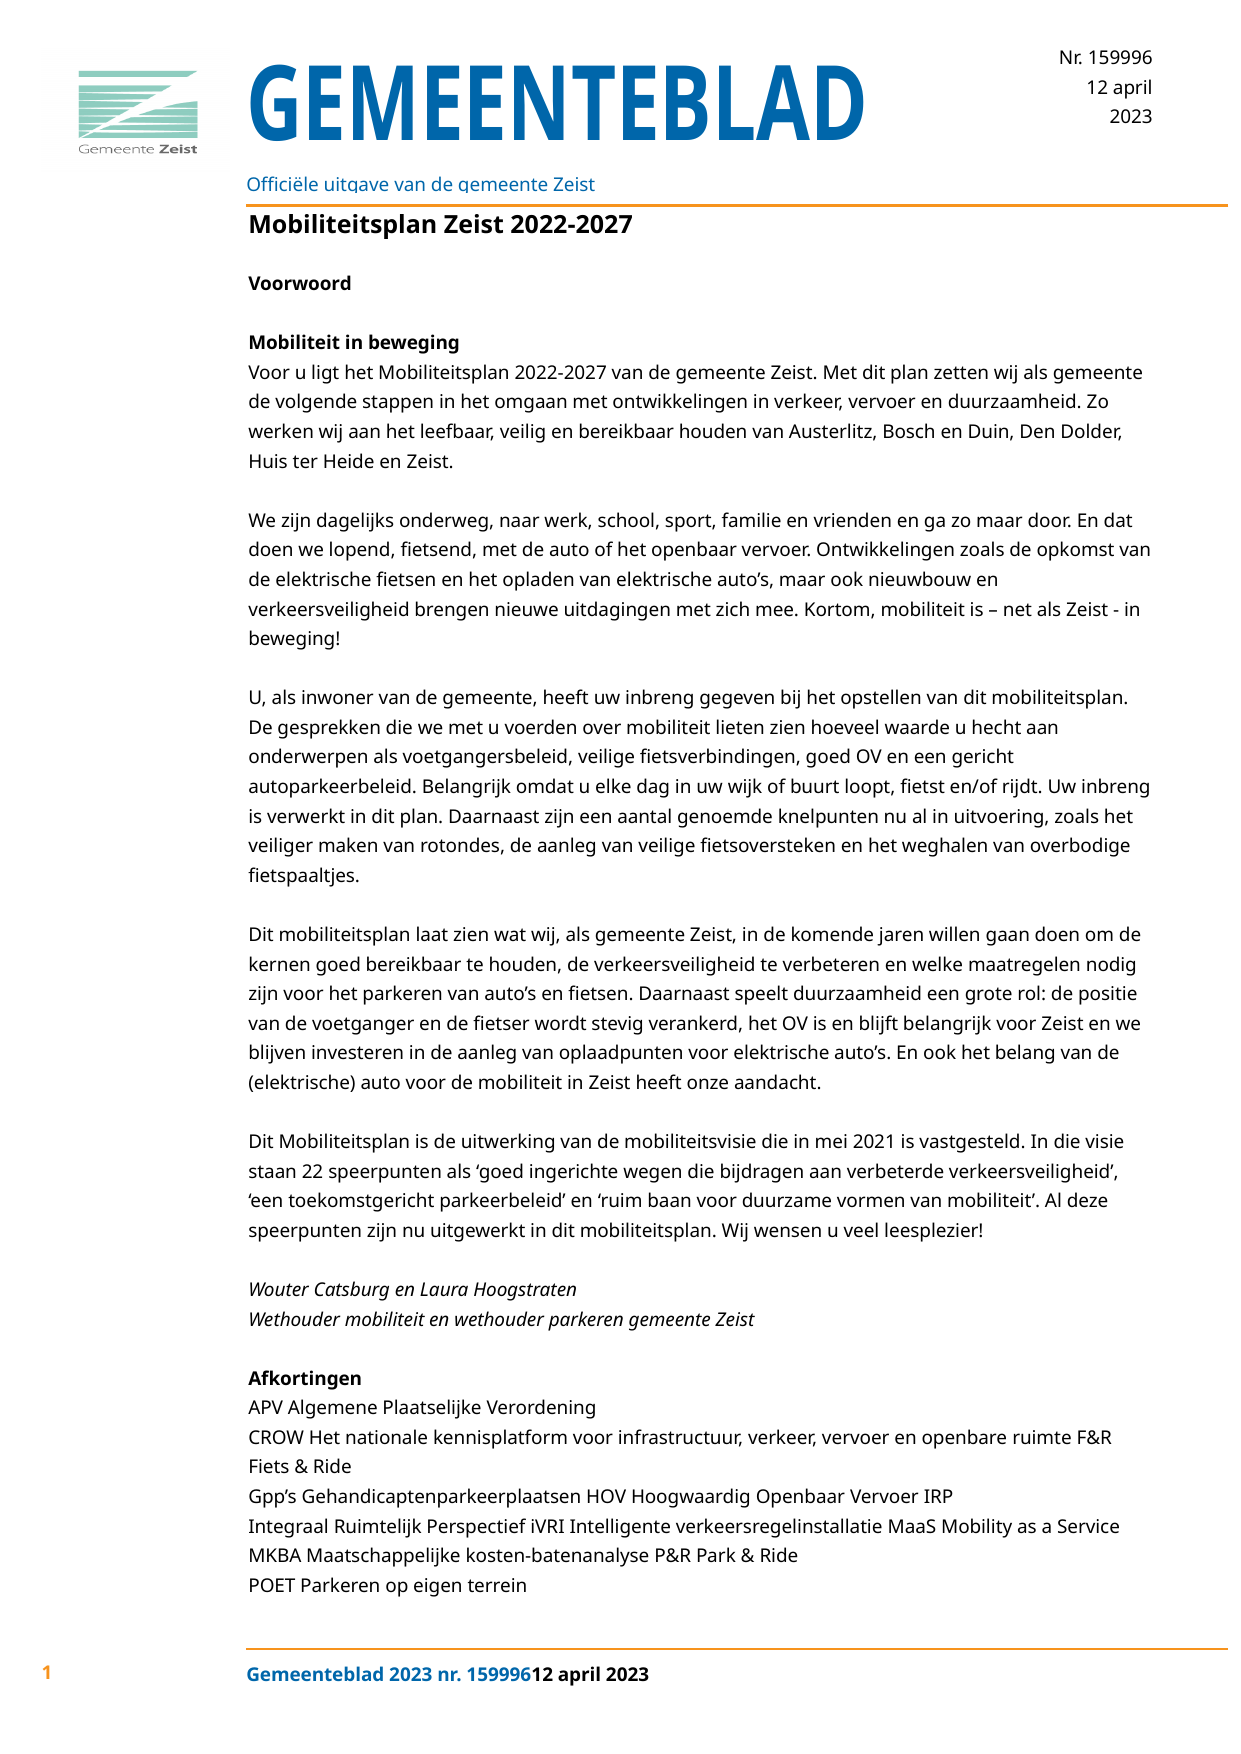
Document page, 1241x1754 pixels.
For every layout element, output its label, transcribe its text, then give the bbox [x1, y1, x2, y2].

text Mobiliteitsplan Zeist 2022-2027 [248, 207, 1152, 241]
picture [41, 47, 231, 172]
text Dit Mobiliteitsplan is de uitwerking van de mobiliteitsvisie die in mei 2021 is vastgesteld. In die visie staan 22 speerpunten als ‘goed ingerichte wegen die bijdragen aan verbeterde verkeersveiligheid’, ‘een toekomstgericht parkeerbeleid’ en ‘ruim baan voor duurzame vormen van mobiliteit’. Al deze speerpunten zijn nu uitgewerkt in dit mobiliteitsplan. Wij wensen u veel leesplezier! [248, 1128, 1152, 1243]
text We zijn dagelijks onderweg, naar werk, school, sport, familie en vrienden en ga zo maar door. En dat doen we lopend, fietsend, met de auto of het openbaar vervoer. Ontwikkelingen zoals de opkomst van de elektrische fietsen en het opladen van elektrische auto’s, maar ook nieuwbouw en verkeersveiligheid brengen nieuwe uitdagingen met zich mee. Kortom, mobiliteit is – net als Zeist - in beweging! [248, 507, 1152, 651]
text APV Algemene Plaatselijke Verordening [248, 1394, 1152, 1420]
text Wouter Catsburg en Laura Hoogstraten [248, 1276, 1152, 1302]
text Afkortingen [248, 1365, 1152, 1391]
text MKBA Maatschappelijke kosten-batenanalyse P&R Park & Ride [248, 1542, 1152, 1568]
text Gpp’s Gehandicaptenparkeerplaatsen HOV Hoogwaardig Openbaar Vervoer IRP Integraal Ruimtelijk Perspectief iVRI Intelligente verkeersregelinstallatie MaaS Mobility as a Service [248, 1483, 1152, 1538]
text Voor u ligt het Mobiliteitsplan 2022-2027 van de gemeente Zeist. Met dit plan zetten wij als gemeente de volgende stappen in het omgaan met ontwikkelingen in verkeer, vervoer en duurzaamheid. Zo werken wij aan het leefbaar, veilig en bereikbaar houden van Austerlitz, Bosch en Duin, Den Dolder, Huis ter Heide en Zeist. [248, 359, 1152, 473]
text Mobiliteit in beweging [248, 329, 1152, 355]
text Dit mobiliteitsplan laat zien wat wij, als gemeente Zeist, in de komende jaren willen gaan doen om de kernen goed bereikbaar te houden, de verkeersveiligheid te verbeteren en welke maatregelen nodig zijn voor het parkeren van auto’s en fietsen. Daarnaast speelt duurzaamheid een grote rol: de positie van de voetganger en de fietser wordt stevig verankerd, het OV is en blijft belangrijk voor Zeist en we blijven investeren in de aanleg van oplaadpunten voor elektrische auto’s. En ook het belang van de (elektrische) auto voor de mobiliteit in Zeist heeft onze aandacht. [248, 921, 1152, 1095]
text U, als inwoner van de gemeente, heeft uw inbreng gegeven bij het opstellen van dit mobiliteitsplan. De gesprekken die we met u voerden over mobiliteit lieten zien hoeveel waarde u hecht aan onderwerpen als voetgangersbeleid, veilige fietsverbindingen, goed OV en een gericht autoparkeerbeleid. Belangrijk omdat u elke dag in uw wijk of buurt loopt, fietst en/of rijdt. Uw inbreng is verwerkt in dit plan. Daarnaast zijn een aantal genoemde knelpunten nu al in uitvoering, zoals het veiliger maken van rotondes, de aanleg van veilige fietsoversteken en het weghalen van overbodige fietspaaltjes. [248, 684, 1152, 888]
text Voorwoord [248, 270, 1152, 296]
text CROW Het nationale kennisplatform voor infrastructuur, verkeer, vervoer en openbare ruimte F&R Fiets & Ride [248, 1424, 1152, 1479]
text POET Parkeren op eigen terrein [248, 1572, 1152, 1598]
text Wethouder mobiliteit en wethouder parkeren gemeente Zeist [248, 1306, 1152, 1331]
